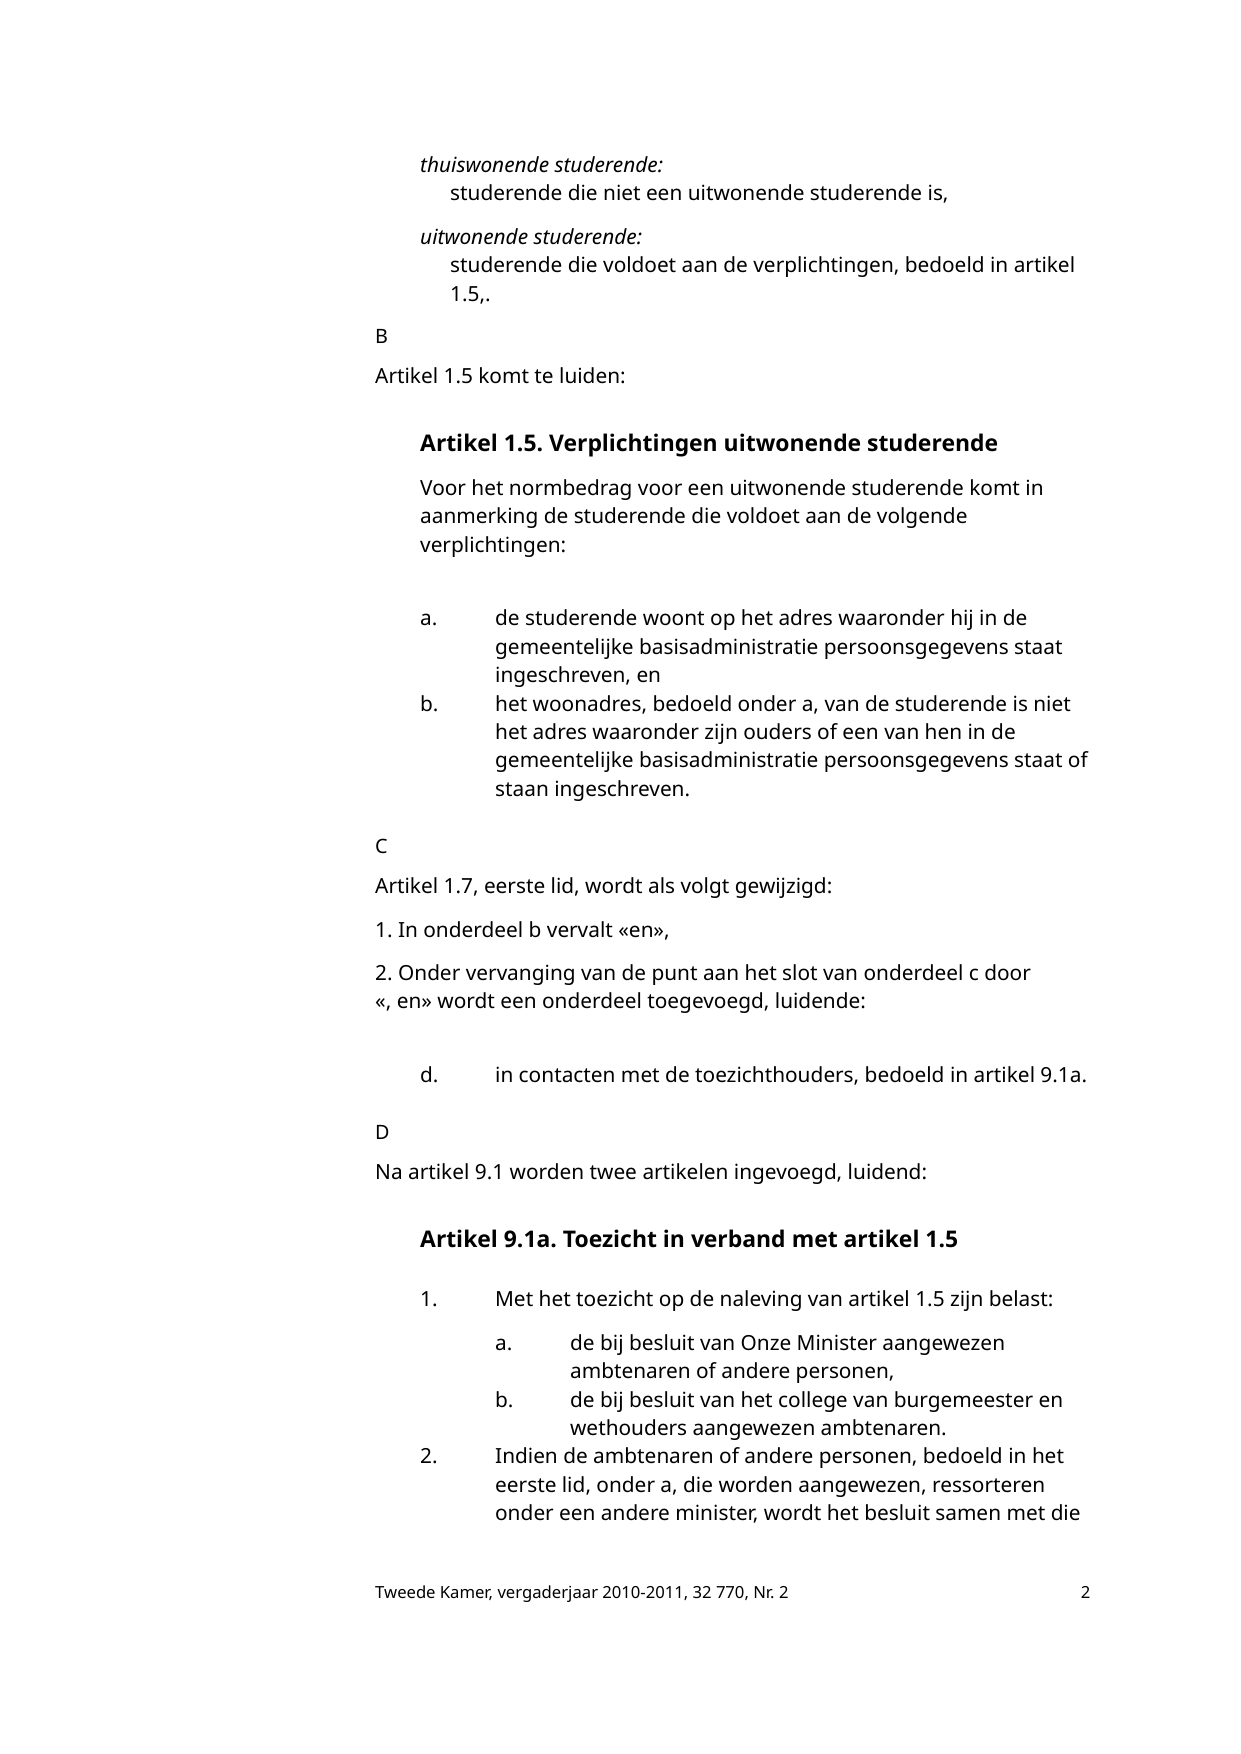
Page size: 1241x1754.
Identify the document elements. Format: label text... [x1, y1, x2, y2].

text 2. Onder vervanging van de punt aan het slot van onderdeel c door «, en» wordt een onderdeel toegevoegd, luidende: [375, 958, 1090, 1015]
list Met het toezicht op de naleving van artikel 1.5 zijn belast: [420, 1284, 1090, 1313]
text thuiswonende studerende: [420, 150, 1090, 178]
list het woonadres, bedoeld onder a, van de studerende is niet het adres waaronder zijn ouders of een van hen in de gemeentelijke basisadministratie persoonsgegevens staat of staan ingeschreven. [420, 689, 1090, 802]
text C [375, 832, 1090, 859]
text studerende die voldoet aan de verplichtingen, bedoeld in artikel 1.5,. [450, 250, 1090, 307]
text Voor het normbedrag voor een uitwonende studerende komt in aanmerking de studerende die voldoet aan de volgende verplichtingen: [420, 473, 1090, 558]
subtitle Artikel 9.1a. Toezicht in verband met artikel 1.5 [420, 1223, 1090, 1254]
list Indien de ambtenaren of andere personen, bedoeld in het eerste lid, onder a, die worden aangewezen, ressorteren onder een andere minister, wordt het besluit samen met die [420, 1442, 1090, 1527]
text B [375, 322, 1090, 349]
text uitwonende studerende: [420, 222, 1090, 250]
list in contacten met de toezichthouders, bedoeld in artikel 9.1a. [420, 1060, 1090, 1088]
list de studerende woont op het adres waaronder hij in de gemeentelijke basisadministratie persoonsgegevens staat ingeschreven, en [420, 603, 1090, 689]
text D [375, 1118, 1090, 1145]
text Artikel 1.5 komt te luiden: [375, 361, 1090, 389]
list de bij besluit van Onze Minister aangewezen ambtenaren of andere personen, [495, 1328, 1090, 1385]
text studerende die niet een uitwonende studerende is, [450, 178, 1090, 207]
text 1. In onderdeel b vervalt «en», [375, 915, 1090, 943]
text Artikel 1.7, eerste lid, wordt als volgt gewijzigd: [375, 871, 1090, 900]
text Na artikel 9.1 worden twee artikelen ingevoegd, luidend: [375, 1157, 1090, 1186]
list de bij besluit van het college van burgemeester en wethouders aangewezen ambtenaren. [495, 1385, 1090, 1442]
subtitle Artikel 1.5. Verplichtingen uitwonende studerende [420, 427, 1090, 458]
